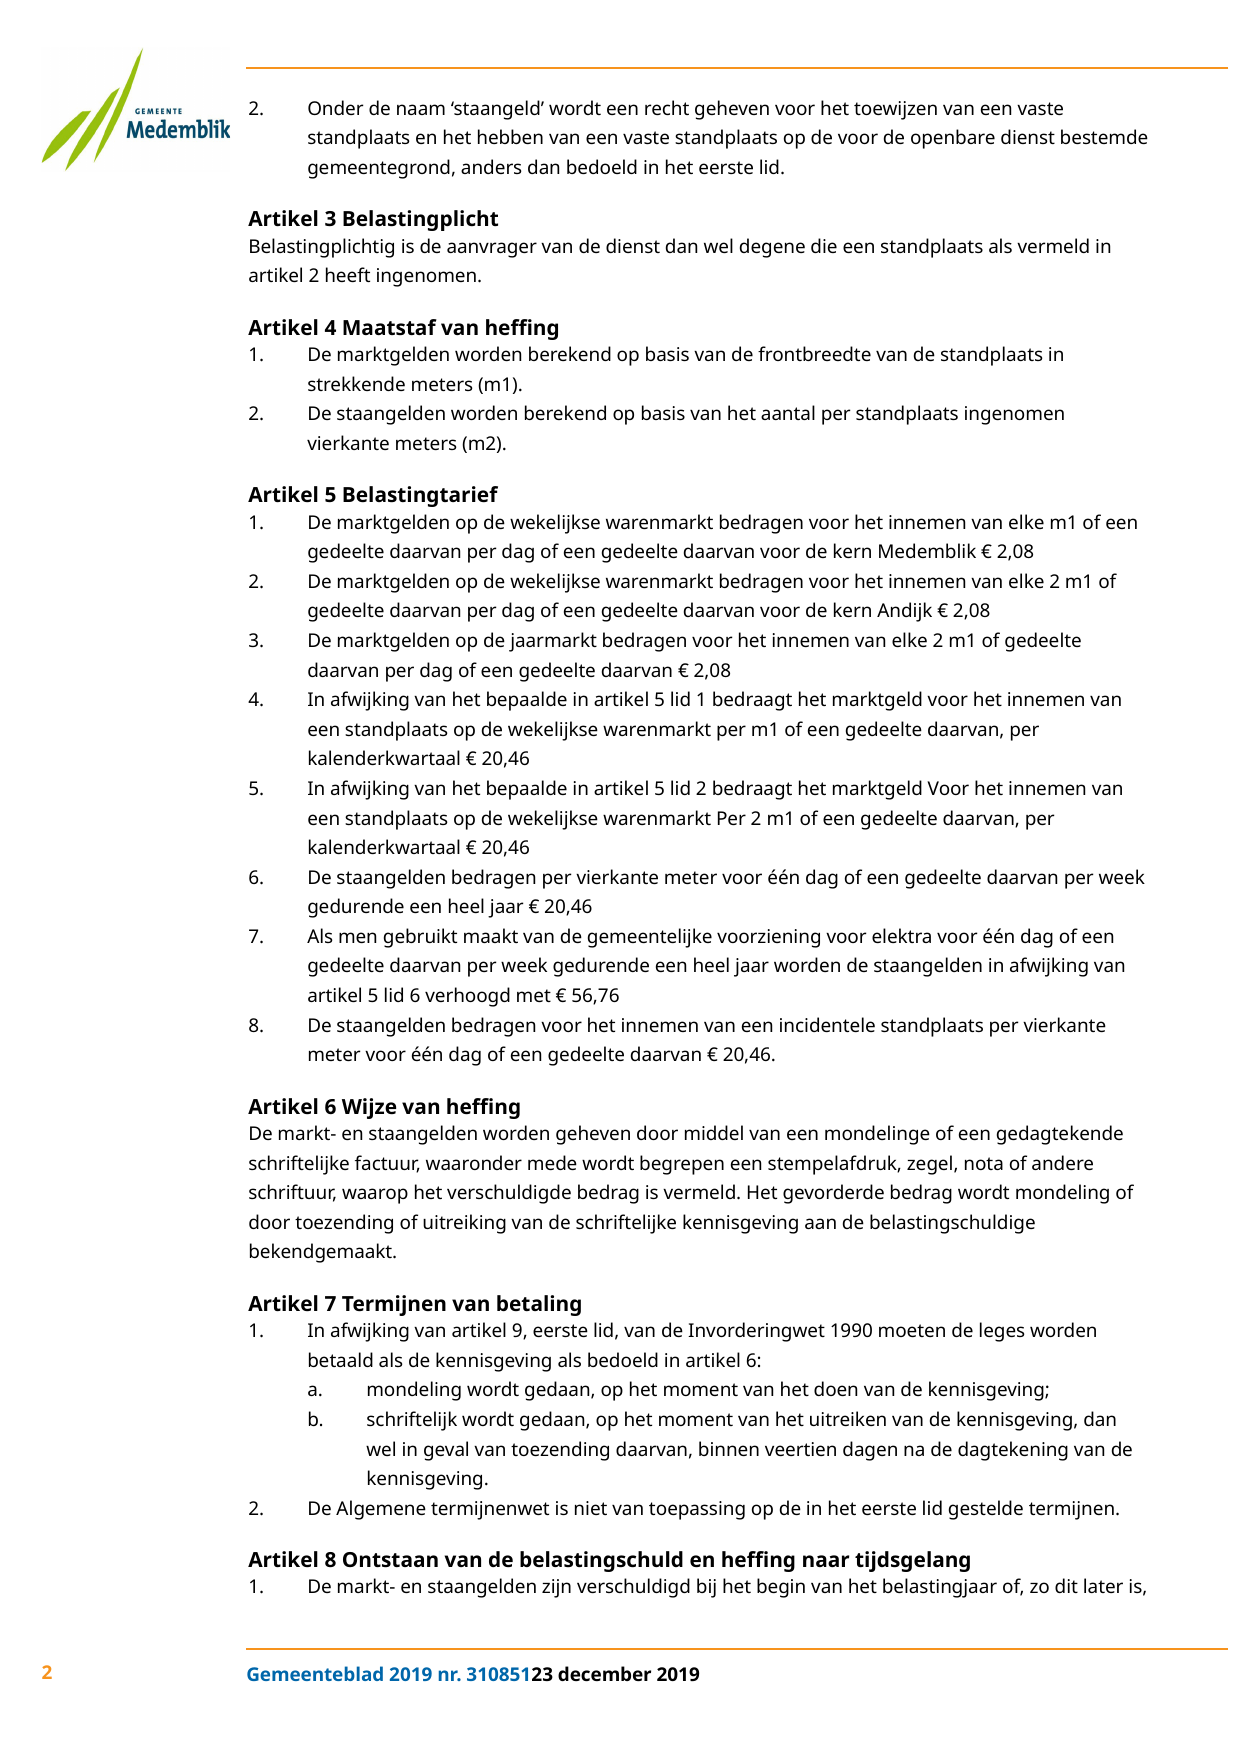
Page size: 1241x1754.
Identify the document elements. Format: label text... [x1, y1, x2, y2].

text Belastingplichtig is de aanvrager van de dienst dan wel degene die een standplaats als vermeld in artikel 2 heeft ingenomen. [248, 233, 1152, 288]
list mondeling wordt gedaan, op het moment van het doen van de kennisgeving; [307, 1377, 1152, 1402]
text Artikel 6 Wijze van heffing [248, 1092, 1152, 1120]
list De staangelden worden berekend op basis van het aantal per standplaats ingenomen vierkante meters (m2). [248, 400, 1152, 456]
text Artikel 8 Ontstaan van de belastingschuld en heffing naar tijdsgelang [248, 1545, 1152, 1574]
text De markt- en staangelden worden geheven door middel van een mondelinge of een gedagtekende schriftelijke factuur, waaronder mede wordt begrepen een stempelafdruk, zegel, nota of andere schriftuur, waarop het verschuldigde bedrag is vermeld. Het gevorderde bedrag wordt mondeling of door toezending of uitreiking van de schriftelijke kennisgeving aan de belastingschuldige bekendgemaakt. [248, 1120, 1152, 1264]
text Artikel 3 Belastingplicht [248, 204, 1152, 233]
text Artikel 7 Termijnen van betaling [248, 1289, 1152, 1317]
list schriftelijk wordt gedaan, op het moment van het uitreiken van de kennisgeving, dan wel in geval van toezending daarvan, binnen veertien dagen na de dagtekening van de kennisgeving. [307, 1406, 1152, 1491]
list Als men gebruikt maakt van de gemeentelijke voorziening voor elektra voor één dag of een gedeelte daarvan per week gedurende een heel jaar worden de staangelden in afwijking van artikel 5 lid 6 verhoogd met € 56,76 [248, 923, 1152, 1008]
list De marktgelden op de wekelijkse warenmarkt bedragen voor het innemen van elke m1 of een gedeelte daarvan per dag of een gedeelte daarvan voor de kern Medemblik € 2,08 [248, 509, 1152, 564]
list De marktgelden op de wekelijkse warenmarkt bedragen voor het innemen van elke 2 m1 of gedeelte daarvan per dag of een gedeelte daarvan voor de kern Andijk € 2,08 [248, 568, 1152, 623]
list De markt- en staangelden zijn verschuldigd bij het begin van het belastingjaar of, zo dit later is, [248, 1574, 1152, 1599]
list De marktgelden op de jaarmarkt bedragen voor het innemen van elke 2 m1 of gedeelte daarvan per dag of een gedeelte daarvan € 2,08 [248, 627, 1152, 682]
list In afwijking van het bepaalde in artikel 5 lid 1 bedraagt het marktgeld voor het innemen van een standplaats op de wekelijkse warenmarkt per m1 of een gedeelte daarvan, per kalenderkwartaal € 20,46 [248, 686, 1152, 771]
list De marktgelden worden berekend op basis van de frontbreedte van de standplaats in strekkende meters (m1). [248, 341, 1152, 397]
list De staangelden bedragen per vierkante meter voor één dag of een gedeelte daarvan per week gedurende een heel jaar € 20,46 [248, 864, 1152, 919]
list In afwijking van artikel 9, eerste lid, van de Invorderingwet 1990 moeten de leges worden betaald als de kennisgeving als bedoeld in artikel 6: [248, 1317, 1152, 1373]
list Onder de naam ‘staangeld’ wordt een recht geheven voor het toewijzen van een vaste standplaats en het hebben van een vaste standplaats op de voor de openbare dienst bestemde gemeentegrond, anders dan bedoeld in het eerste lid. [248, 95, 1152, 180]
text Artikel 5 Belastingtarief [248, 480, 1152, 509]
picture [41, 47, 231, 172]
list De Algemene termijnenwet is niet van toepassing op de in het eerste lid gestelde termijnen. [248, 1495, 1152, 1521]
text Artikel 4 Maatstaf van heffing [248, 313, 1152, 341]
list De staangelden bedragen voor het innemen van een incidentele standplaats per vierkante meter voor één dag of een gedeelte daarvan € 20,46. [248, 1012, 1152, 1067]
list In afwijking van het bepaalde in artikel 5 lid 2 bedraagt het marktgeld Voor het innemen van een standplaats op de wekelijkse warenmarkt Per 2 m1 of een gedeelte daarvan, per kalenderkwartaal € 20,46 [248, 775, 1152, 860]
